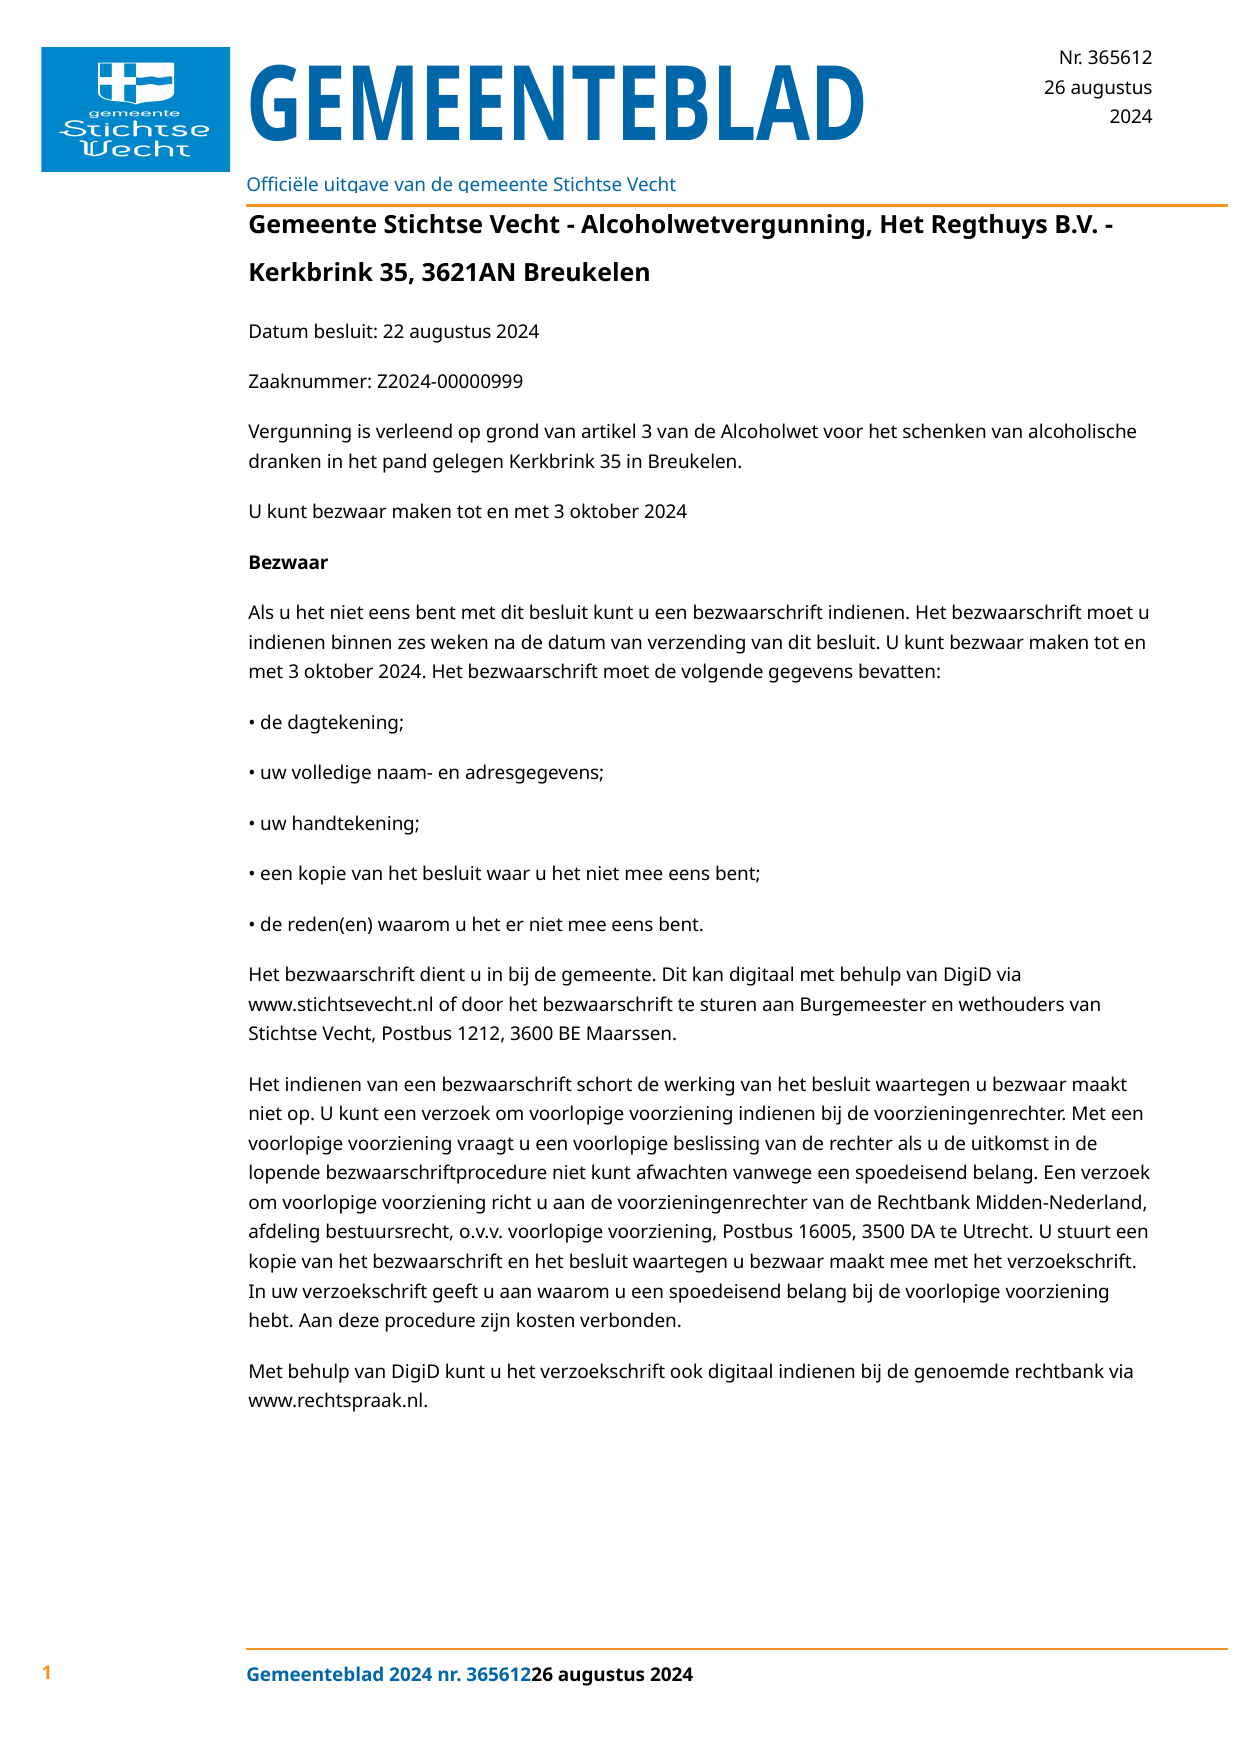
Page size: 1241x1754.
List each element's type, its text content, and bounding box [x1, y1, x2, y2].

text Gemeente Stichtse Vecht - Alcoholwetvergunning, Het Regthuys B.V. - Kerkbrink 35, 3621AN Breukelen [248, 207, 1152, 288]
text Met behulp van DigiD kunt u het verzoekschrift ook digitaal indienen bij de genoemde rechtbank via www.rechtspraak.nl. [248, 1358, 1152, 1413]
text Het bezwaarschrift dient u in bij de gemeente. Dit kan digitaal met behulp van DigiD via www.stichtsevecht.nl of door het bezwaarschrift te sturen aan Burgemeester en wethouders van Stichtse Vecht, Postbus 1212, 3600 BE Maarssen. [248, 961, 1152, 1046]
text • de dagtekening; [248, 709, 1152, 735]
text Datum besluit: 22 augustus 2024 [248, 318, 1152, 344]
text • een kopie van het besluit waar u het niet mee eens bent; [248, 860, 1152, 886]
text • uw volledige naam- en adresgegevens; [248, 759, 1152, 785]
picture [137, 63, 174, 103]
text Het indienen van een bezwaarschrift schort de werking van het besluit waartegen u bezwaar maakt niet op. U kunt een verzoek om voorlopige voorziening indienen bij de voorzieningenrechter. Met een voorlopige voorziening vraagt u een voorlopige beslissing van de rechter als u de uitkomst in de lopende bezwaarschriftprocedure niet kunt afwachten vanwege een spoedeisend belang. Een verzoek om voorlopige voorziening richt u aan de voorzieningenrechter van de Rechtbank Midden-Nederland, afdeling bestuursrecht, o.v.v. voorlopige voorziening, Postbus 16005, 3500 DA te Utrecht. U stuurt een kopie van het bezwaarschrift en het besluit waartegen u bezwaar maakt mee met het verzoekschrift. In uw verzoekschrift geeft u aan waarom u een spoedeisend belang bij de voorlopige voorziening hebt. Aan deze procedure zijn kosten verbonden. [248, 1071, 1152, 1333]
text Vergunning is verleend op grond van artikel 3 van de Alcoholwet voor het schenken van alcoholische dranken in het pand gelegen Kerkbrink 35 in Breukelen. [248, 419, 1152, 474]
text U kunt bezwaar maken tot en met 3 oktober 2024 [248, 499, 1152, 524]
text Zaaknummer: Z2024-00000999 [248, 368, 1152, 394]
text • uw handtekening; [248, 810, 1152, 836]
text Als u het niet eens bent met dit besluit kunt u een bezwaarschrift indienen. Het bezwaarschrift moet u indienen binnen zes weken na de datum van verzending van dit besluit. U kunt bezwaar maken tot en met 3 oktober 2024. Het bezwaarschrift moet de volgende gegevens bevatten: [248, 599, 1152, 684]
text Bezwaar [248, 549, 1152, 575]
text • de reden(en) waarom u het er niet mee eens bent. [248, 911, 1152, 937]
picture [99, 63, 135, 101]
